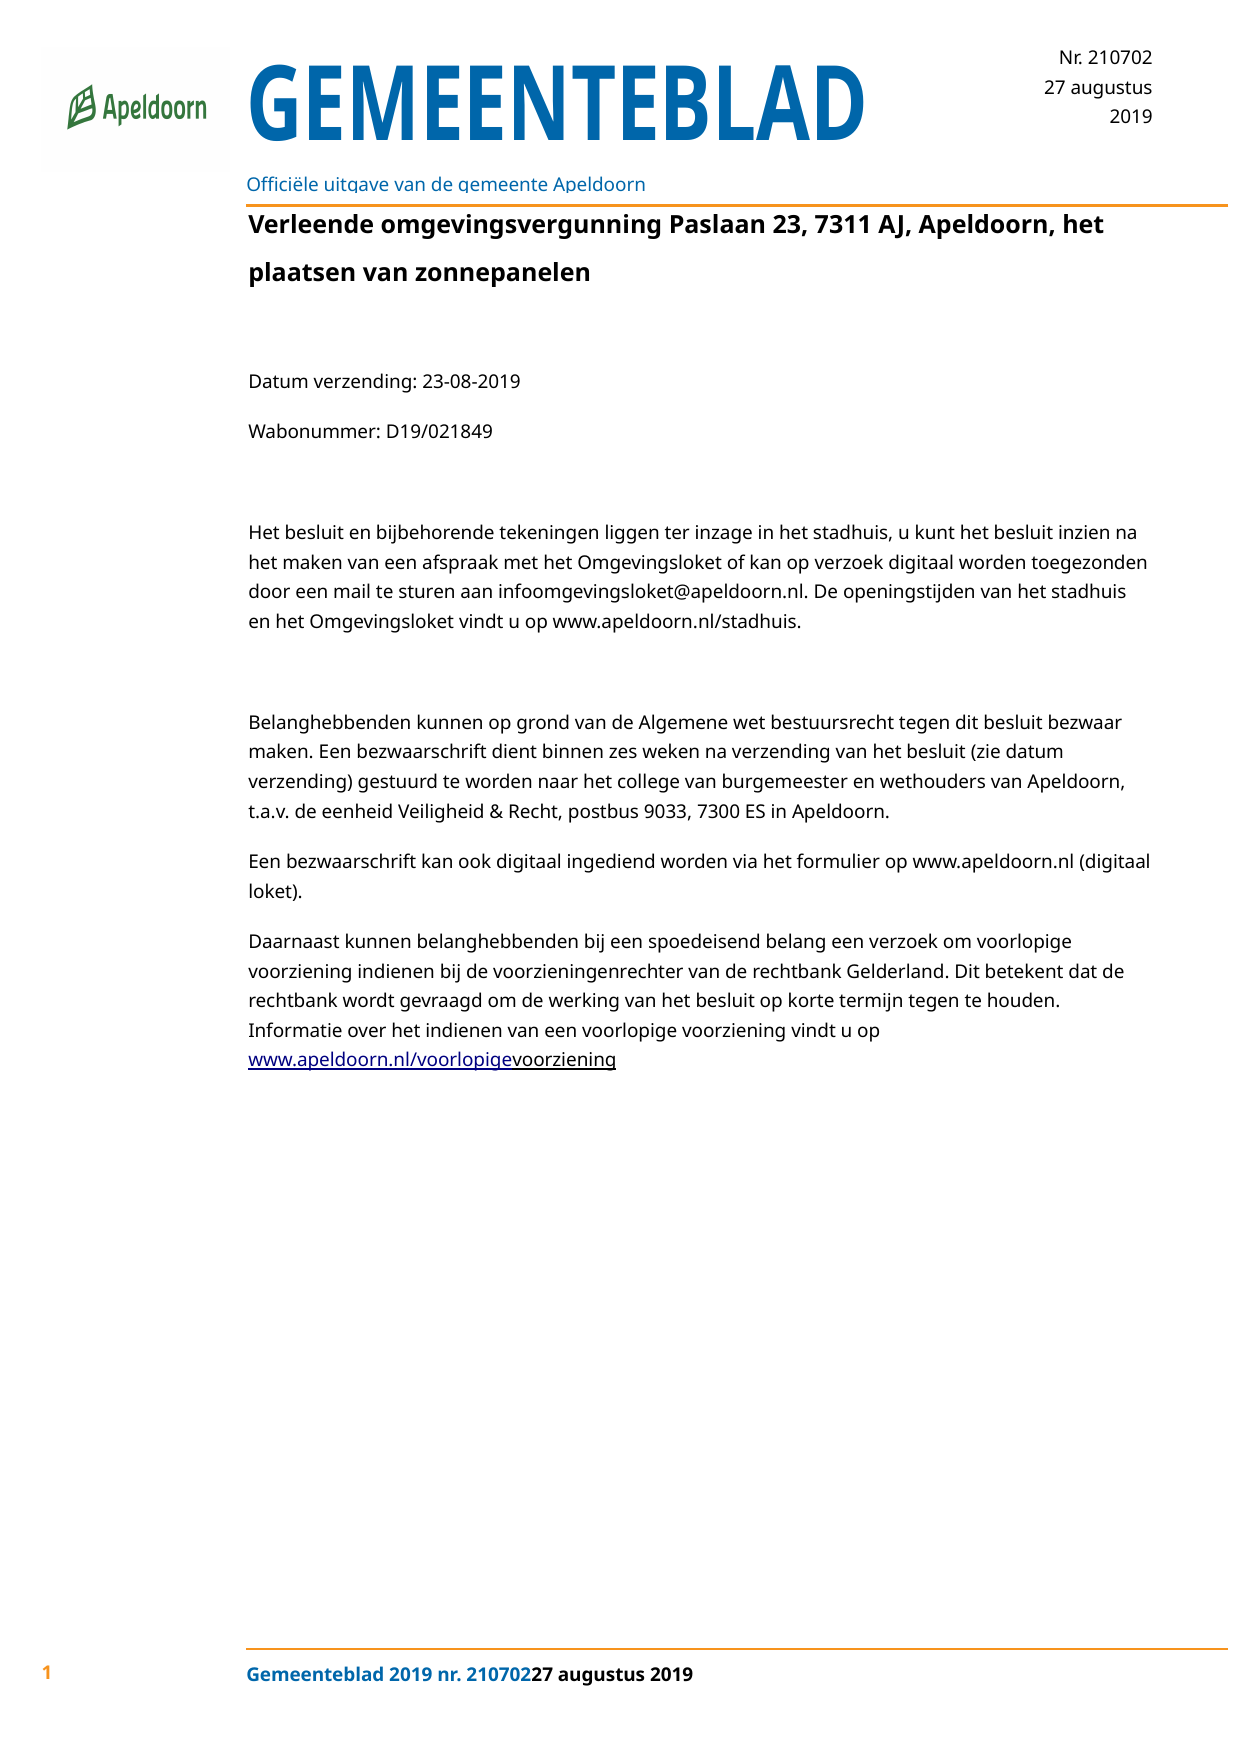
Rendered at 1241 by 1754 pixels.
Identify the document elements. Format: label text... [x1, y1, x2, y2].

text Een bezwaarschrift kan ook digitaal ingediend worden via het formulier op www.apeldoorn.nl (digitaal loket). [248, 848, 1152, 904]
text Het besluit en bijbehorende tekeningen liggen ter inzage in het stadhuis, u kunt het besluit inzien na het maken van een afspraak met het Omgevingsloket of kan op verzoek digitaal worden toegezonden door een mail te sturen aan infoomgevingsloket@apeldoorn.nl. De openingstijden van het stadhuis en het Omgevingsloket vindt u op www.apeldoorn.nl/stadhuis. [248, 519, 1152, 634]
text Verleende omgevingsvergunning Paslaan 23, 7311 AJ, Apeldoorn, het plaatsen van zonnepanelen [248, 207, 1152, 288]
text Belanghebbenden kunnen op grond van de Algemene wet bestuursrecht tegen dit besluit bezwaar maken. Een bezwaarschrift dient binnen zes weken na verzending van het besluit (zie datum verzending) gestuurd te worden naar het college van burgemeester en wethouders van Apeldoorn, t.a.v. de eenheid Veiligheid & Recht, postbus 9033, 7300 ES in Apeldoorn. [248, 709, 1152, 824]
text Datum verzending: 23-08-2019 [248, 368, 1152, 394]
text Wabonummer: D19/021849 [248, 419, 1152, 444]
picture [41, 47, 231, 172]
text Daarnaast kunnen belanghebbenden bij een spoedeisend belang een verzoek om voorlopige voorziening indienen bij de voorzieningenrechter van de rechtbank Gelderland. Dit betekent dat de rechtbank wordt gevraagd om de werking van het besluit op korte termijn tegen te houden. Informatie over het indienen van een voorlopige voorziening vindt u op www.apeldoorn.nl/voorlopigevoorziening [248, 928, 1152, 1072]
